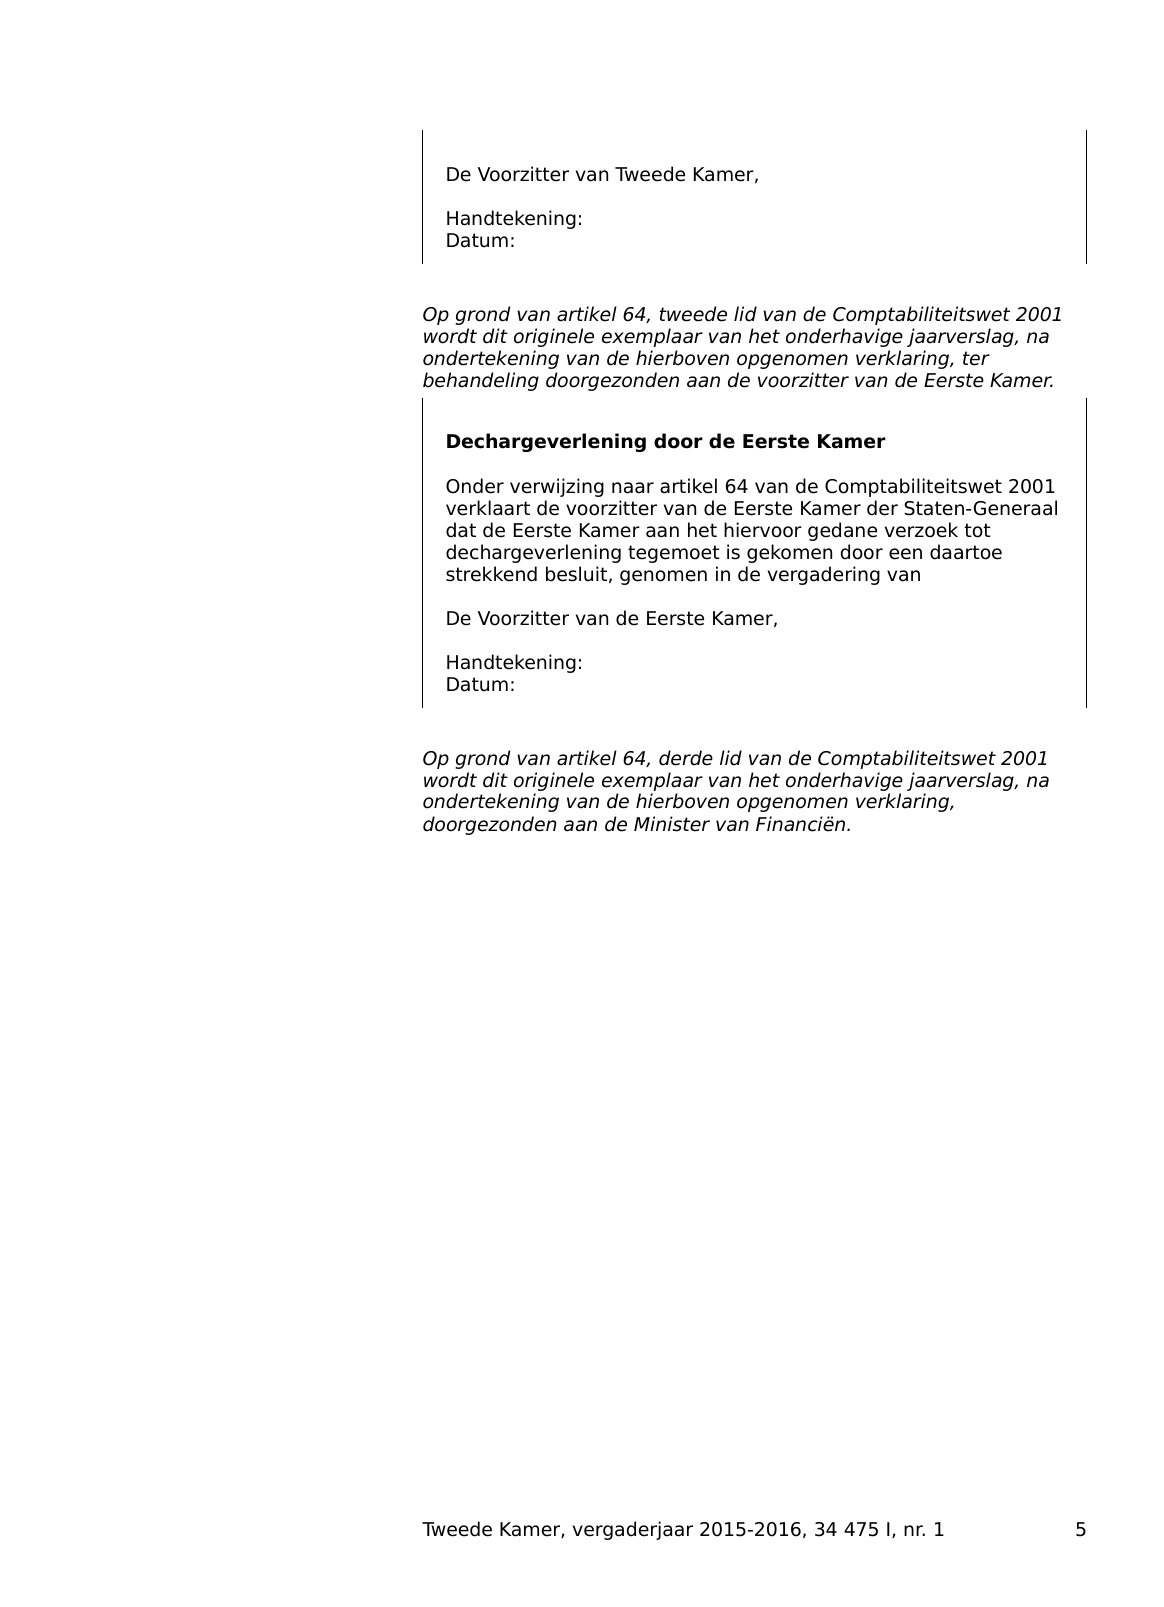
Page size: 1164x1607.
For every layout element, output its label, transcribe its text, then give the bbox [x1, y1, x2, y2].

table_header Dechargeverlening door de Eerste Kamer Onder verwijzing naar artikel 64 van de Comptabiliteitswet 2001 verklaart de voorzitter van de Eerste Kamer der Staten-Generaal dat de Eerste Kamer aan het hiervoor gedane verzoek tot dechargeverlening tegemoet is gekomen door een daartoe strekkend besluit, genomen in de vergadering van De Voorzitter van de Eerste Kamer, Handtekening: Datum: [423, 398, 1086, 708]
text Op grond van artikel 64, derde lid van de Comptabiliteitswet 2001 wordt dit originele exemplaar van het onderhavige jaarverslag, na ondertekening van de hierboven opgenomen verklaring, doorgezonden aan de Minister van Financiën. [422, 747, 1087, 835]
table_header De Voorzitter van Tweede Kamer, Handtekening: Datum: [423, 130, 1086, 264]
text Op grond van artikel 64, tweede lid van de Comptabiliteitswet 2001 wordt dit originele exemplaar van het onderhavige jaarverslag, na ondertekening van de hierboven opgenomen verklaring, ter behandeling doorgezonden aan de voorzitter van de Eerste Kamer. [422, 304, 1087, 392]
